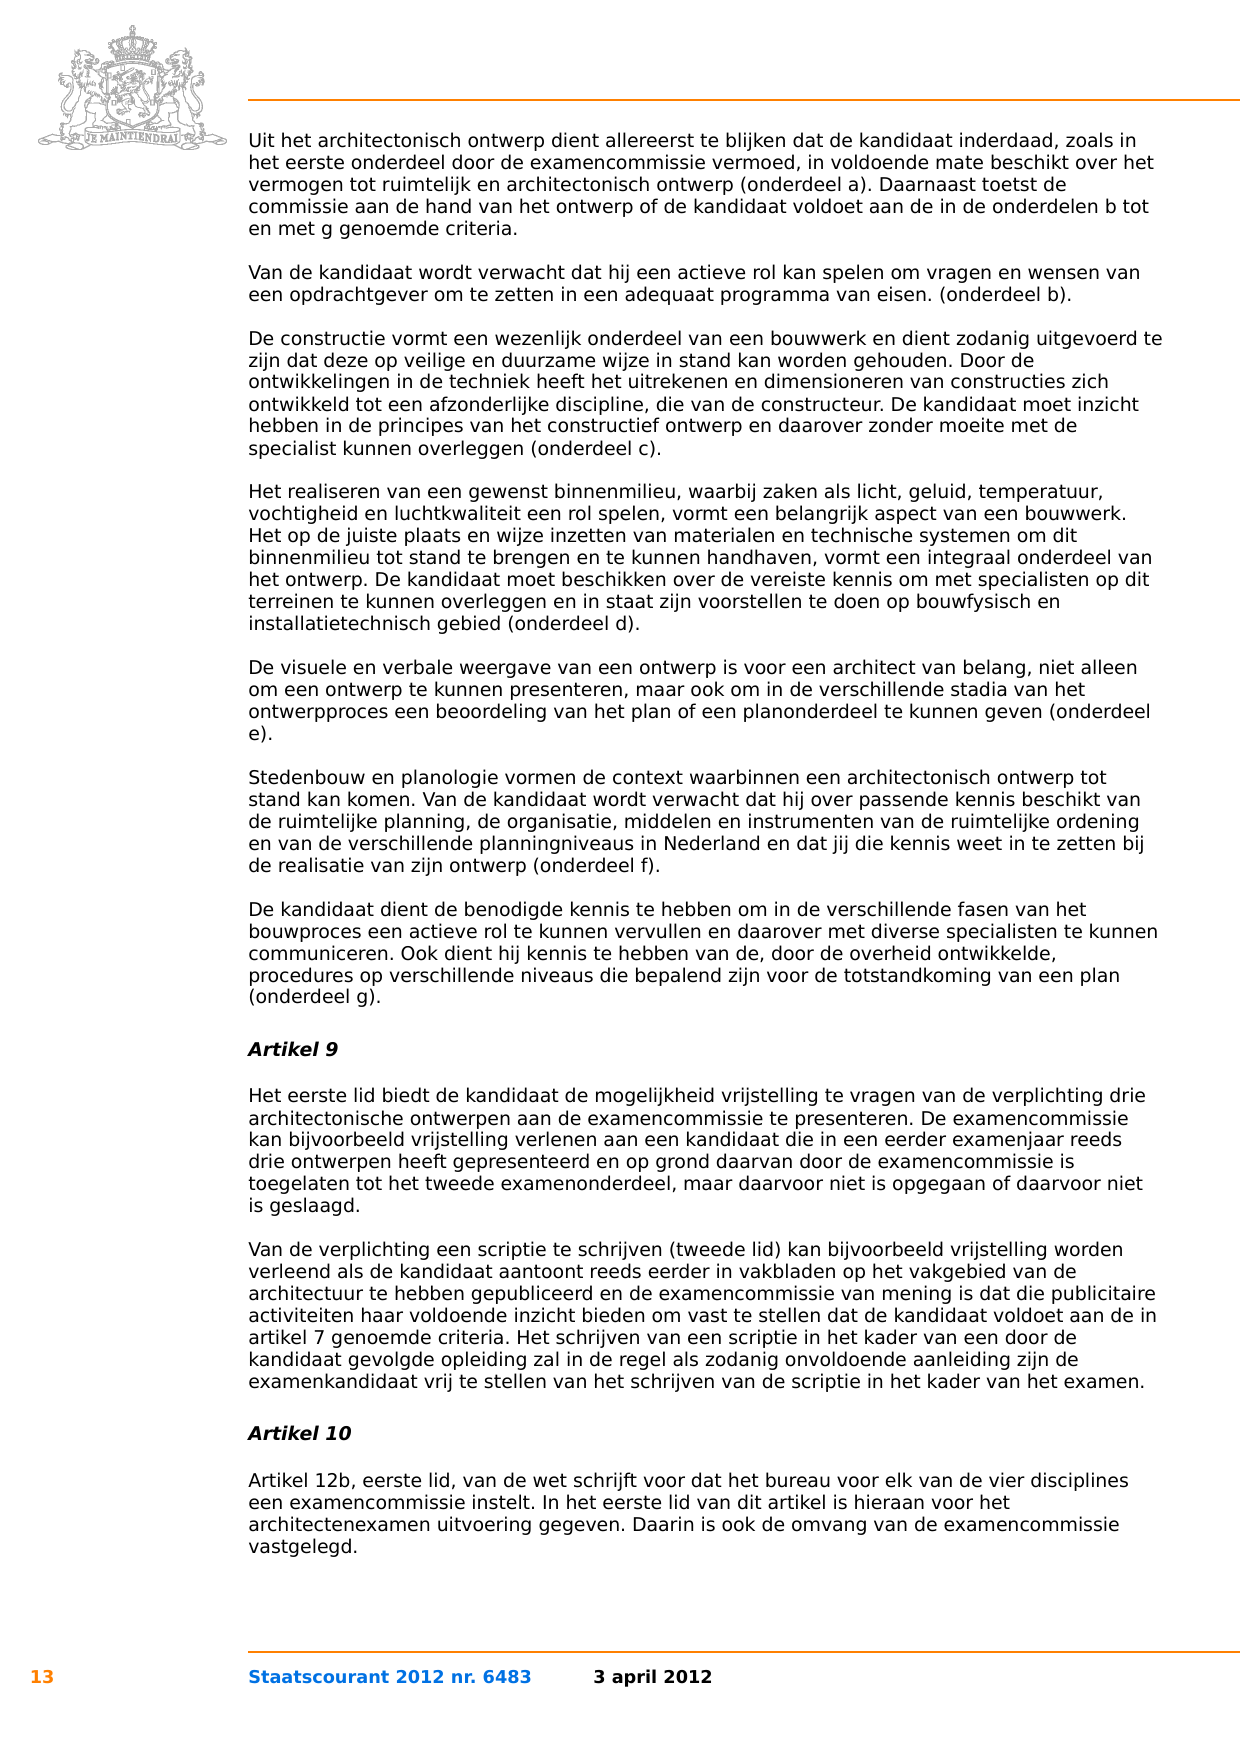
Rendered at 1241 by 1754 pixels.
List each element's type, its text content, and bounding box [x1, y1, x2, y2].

text De visuele en verbale weergave van een ontwerp is voor een architect van belang, niet alleen om een ontwerp te kunnen presenteren, maar ook om in de verschillende stadia van het ontwerpproces een beoordeling van het plan of een planonderdeel te kunnen geven (onderdeel e). [248, 657, 1163, 745]
text Artikel 12b, eerste lid, van de wet schrijft voor dat het bureau voor elk van de vier disciplines een examencommissie instelt. In het eerste lid van dit artikel is hieraan voor het architectenexamen uitvoering gegeven. Daarin is ook de omvang van de examencommissie vastgelegd. [248, 1470, 1163, 1558]
text Van de verplichting een scriptie te schrijven (tweede lid) kan bijvoorbeeld vrijstelling worden verleend als de kandidaat aantoont reeds eerder in vakbladen op het vakgebied van de architectuur te hebben gepubliceerd en de examencommissie van mening is dat die publicitaire activiteiten haar voldoende inzicht bieden om vast te stellen dat de kandidaat voldoet aan de in artikel 7 genoemde criteria. Het schrijven van een scriptie in het kader van een door de kandidaat gevolgde opleiding zal in de regel als zodanig onvoldoende aanleiding zijn de examenkandidaat vrij te stellen van het schrijven van de scriptie in het kader van het examen. [248, 1239, 1163, 1393]
text Van de kandidaat wordt verwacht dat hij een actieve rol kan spelen om vragen en wensen van een opdrachtgever om te zetten in een adequaat programma van eisen. (onderdeel b). [248, 262, 1163, 306]
text De kandidaat dient de benodigde kennis te hebben om in de verschillende fasen van het bouwproces een actieve rol te kunnen vervullen en daarover met diverse specialisten te kunnen communiceren. Ook dient hij kennis te hebben van de, door de overheid ontwikkelde, procedures op verschillende niveaus die bepalend zijn voor de totstandkoming van een plan (onderdeel g). [248, 898, 1163, 1008]
subtitle Artikel 9 [248, 1038, 1163, 1060]
text Uit het architectonisch ontwerp dient allereerst te blijken dat de kandidaat inderdaad, zoals in het eerste onderdeel door de examencommissie vermoed, in voldoende mate beschikt over het vermogen tot ruimtelijk en architectonisch ontwerp (onderdeel a). Daarnaast toetst de commissie aan de hand van het ontwerp of de kandidaat voldoet aan de in de onderdelen b tot en met g genoemde criteria. [248, 130, 1163, 240]
text De constructie vormt een wezenlijk onderdeel van een bouwwerk en dient zodanig uitgevoerd te zijn dat deze op veilige en duurzame wijze in stand kan worden gehouden. Door de ontwikkelingen in de techniek heeft het uitrekenen en dimensioneren van constructies zich ontwikkeld tot een afzonderlijke discipline, die van de constructeur. De kandidaat moet inzicht hebben in de principes van het constructief ontwerp en daarover zonder moeite met de specialist kunnen overleggen (onderdeel c). [248, 327, 1163, 459]
picture [38, 25, 227, 150]
text Het realiseren van een gewenst binnenmilieu, waarbij zaken als licht, geluid, temperatuur, vochtigheid en luchtkwaliteit een rol spelen, vormt een belangrijk aspect van een bouwwerk. Het op de juiste plaats en wijze inzetten van materialen en technische systemen om dit binnenmilieu tot stand te brengen en te kunnen handhaven, vormt een integraal onderdeel van het ontwerp. De kandidaat moet beschikken over de vereiste kennis om met specialisten op dit terreinen te kunnen overleggen en in staat zijn voorstellen te doen op bouwfysisch en installatietechnisch gebied (onderdeel d). [248, 481, 1163, 635]
text Het eerste lid biedt de kandidaat de mogelijkheid vrijstelling te vragen van de verplichting drie architectonische ontwerpen aan de examencommissie te presenteren. De examencommissie kan bijvoorbeeld vrijstelling verlenen aan een kandidaat die in een eerder examenjaar reeds drie ontwerpen heeft gepresenteerd en op grond daarvan door de examencommissie is toegelaten tot het tweede examenonderdeel, maar daarvoor niet is opgegaan of daarvoor niet is geslaagd. [248, 1085, 1163, 1217]
subtitle Artikel 10 [248, 1423, 1163, 1445]
text Stedenbouw en planologie vormen de context waarbinnen een architectonisch ontwerp tot stand kan komen. Van de kandidaat wordt verwacht dat hij over passende kennis beschikt van de ruimtelijke planning, de organisatie, middelen en instrumenten van de ruimtelijke ordening en van de verschillende planningniveaus in Nederland en dat jij die kennis weet in te zetten bij de realisatie van zijn ontwerp (onderdeel f). [248, 767, 1163, 877]
